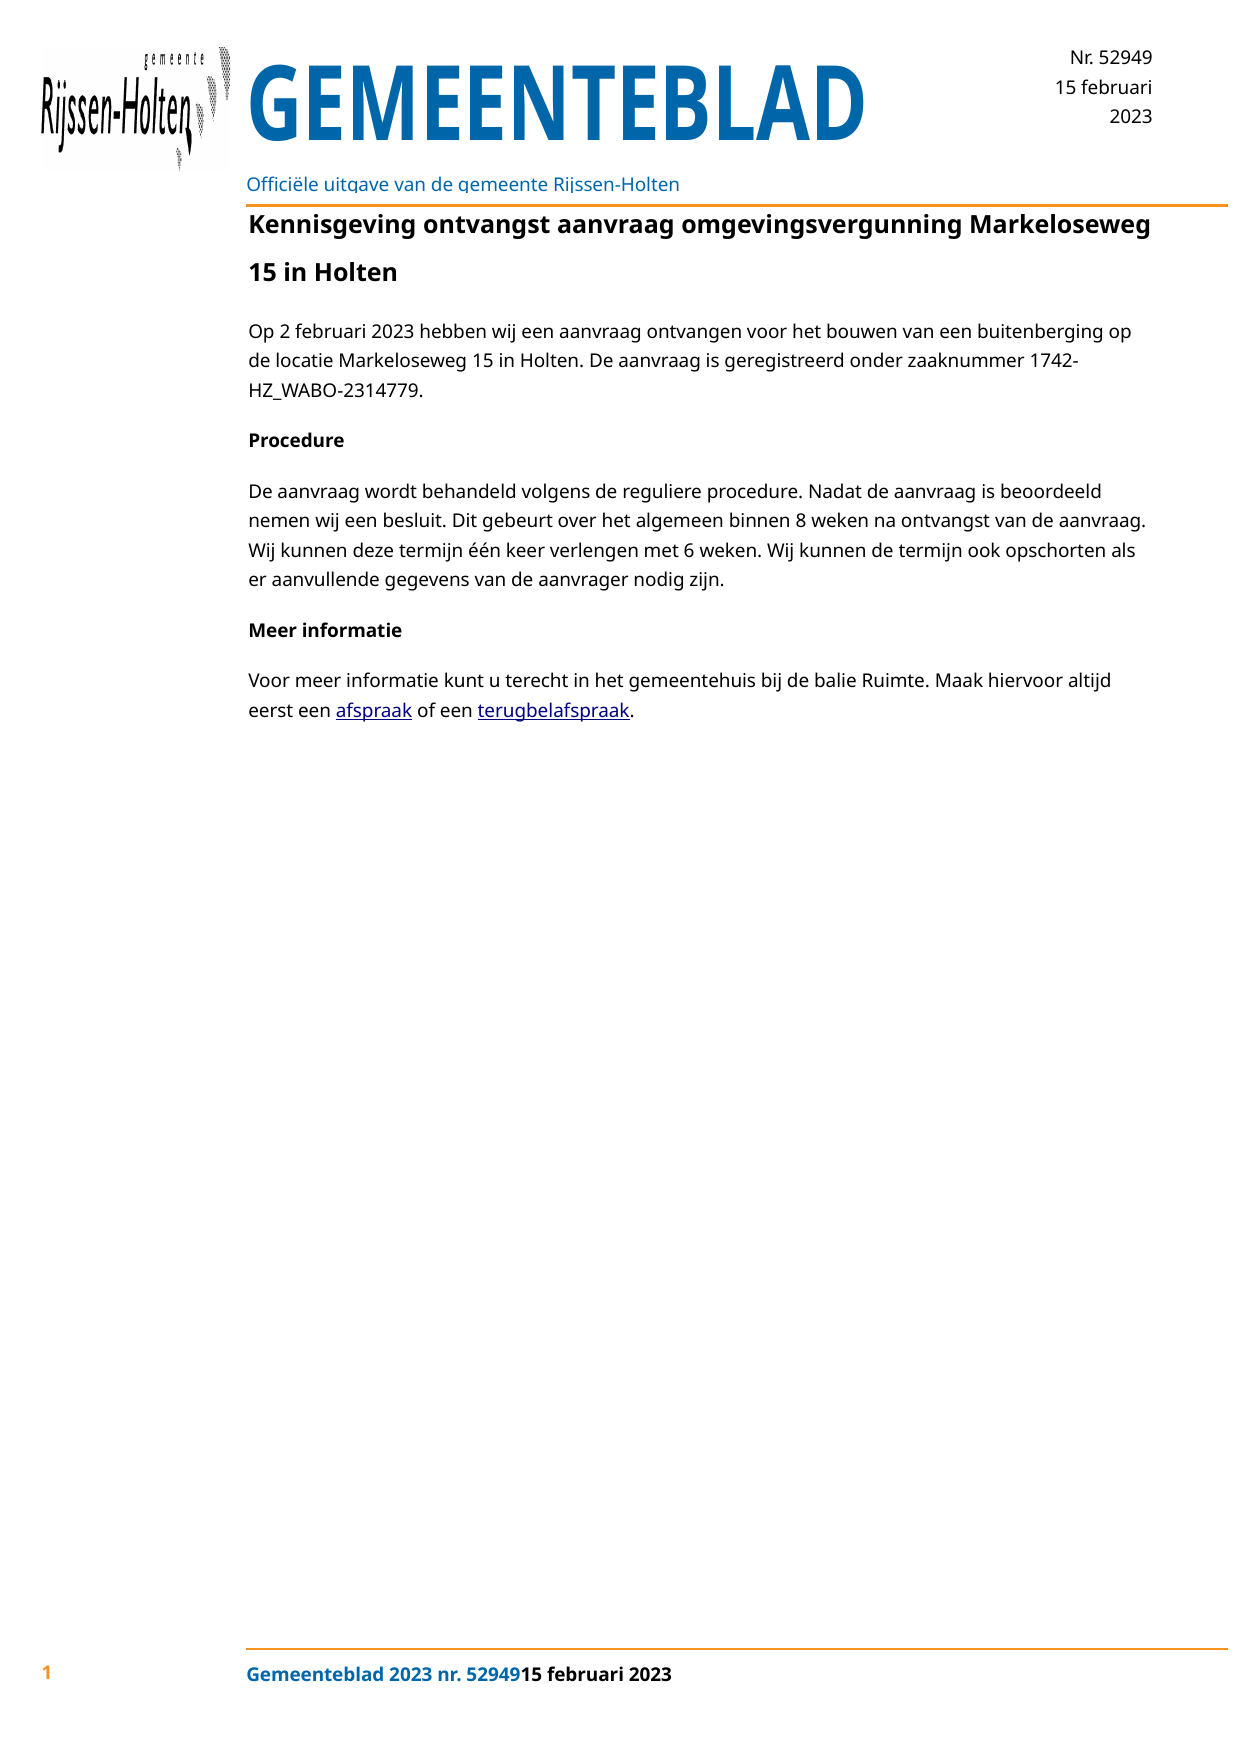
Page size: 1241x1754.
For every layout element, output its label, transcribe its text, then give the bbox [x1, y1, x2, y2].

text Voor meer informatie kunt u terecht in het gemeentehuis bij de balie Ruimte. Maak hiervoor altijd eerst een afspraak of een terugbelafspraak. [248, 667, 1152, 723]
text Meer informatie [248, 617, 1152, 643]
picture [41, 47, 231, 172]
text De aanvraag wordt behandeld volgens de reguliere procedure. Nadat de aanvraag is beoordeeld nemen wij een besluit. Dit gebeurt over het algemeen binnen 8 weken na ontvangst van de aanvraag. Wij kunnen deze termijn één keer verlengen met 6 weken. Wij kunnen de termijn ook opschorten als er aanvullende gegevens van de aanvrager nodig zijn. [248, 478, 1152, 592]
text Op 2 februari 2023 hebben wij een aanvraag ontvangen voor het bouwen van een buitenberging op de locatie Markeloseweg 15 in Holten. De aanvraag is geregistreerd onder zaaknummer 1742-HZ_WABO-2314779. [248, 318, 1152, 403]
text Kennisgeving ontvangst aanvraag omgevingsvergunning Markeloseweg 15 in Holten [248, 207, 1152, 288]
text Procedure [248, 427, 1152, 453]
